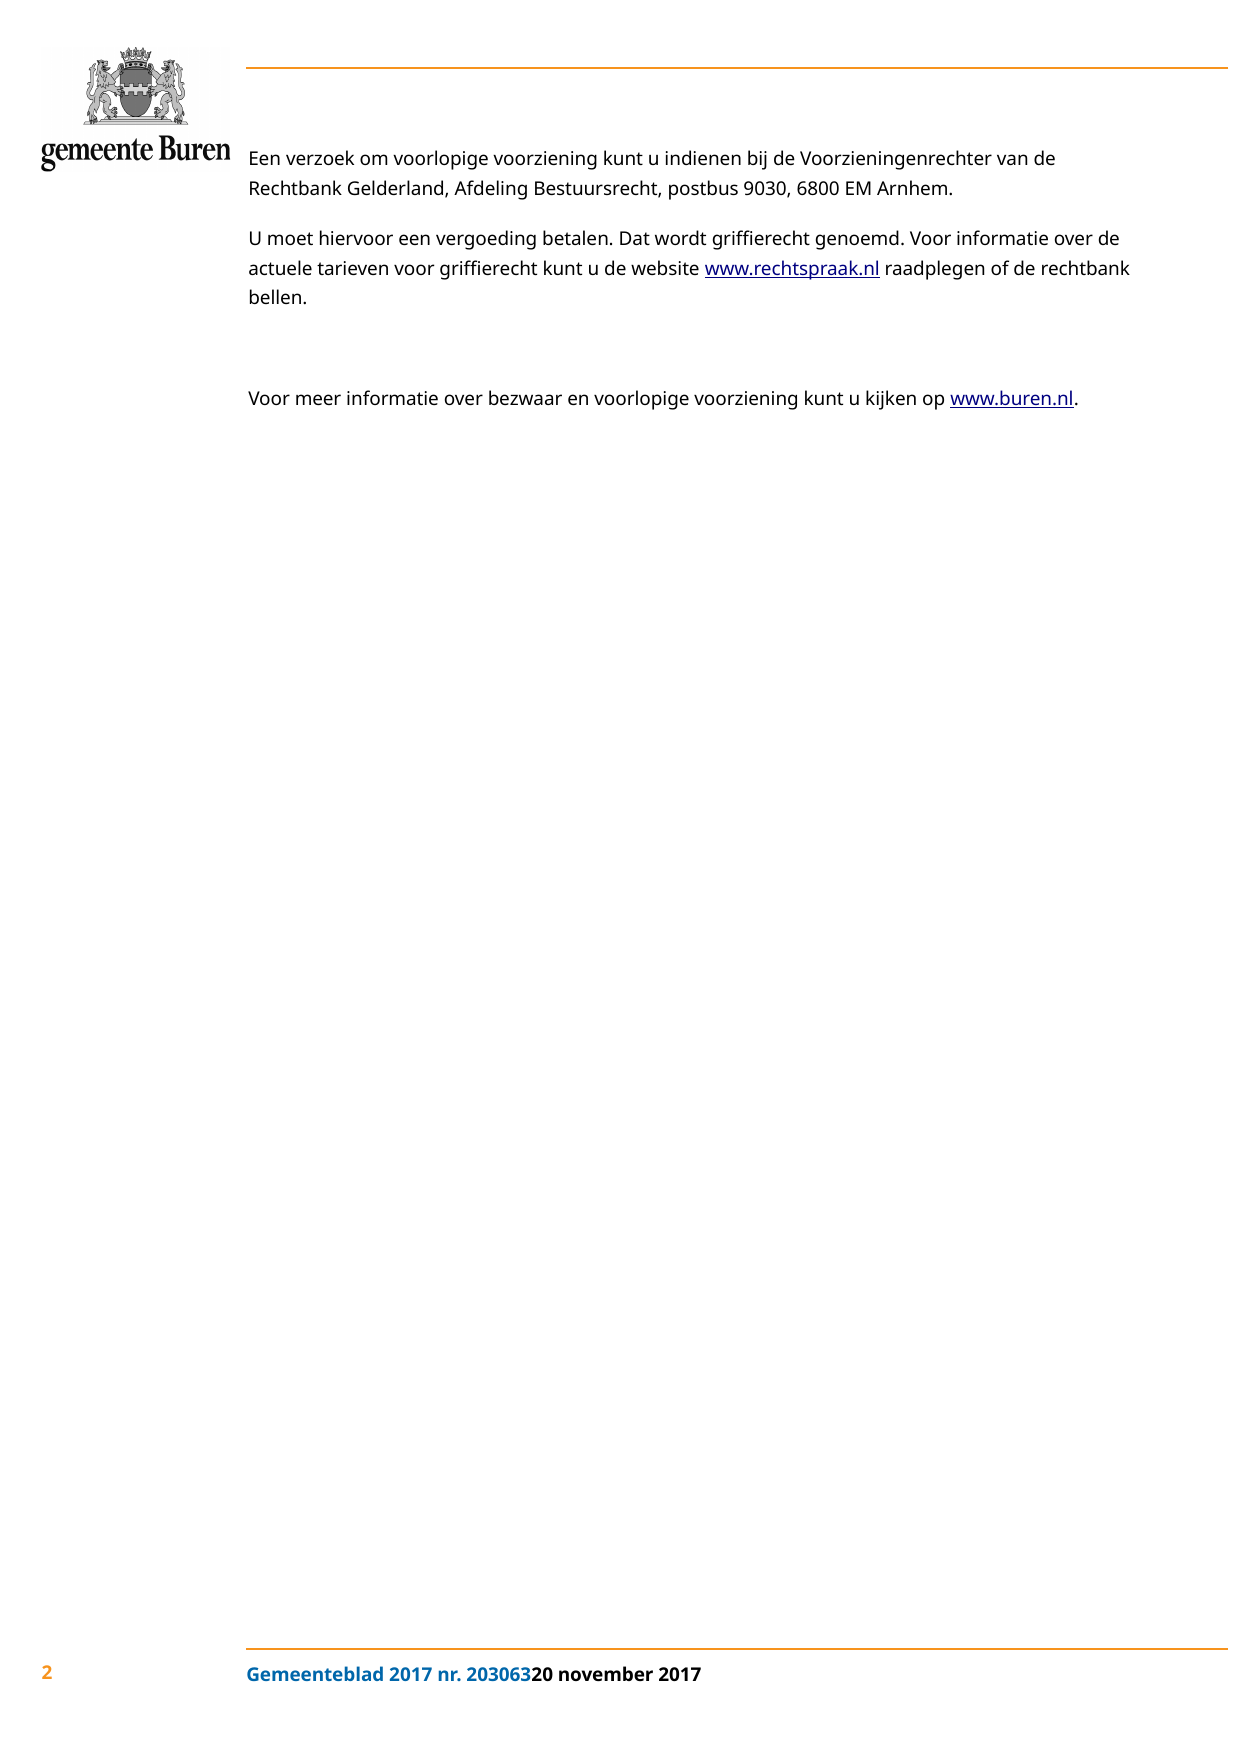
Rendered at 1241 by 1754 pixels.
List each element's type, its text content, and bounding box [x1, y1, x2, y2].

text Een verzoek om voorlopige voorziening kunt u indienen bij de Voorzieningenrechter van de Rechtbank Gelderland, Afdeling Bestuursrecht, postbus 9030, 6800 EM Arnhem. [248, 145, 1152, 201]
picture [41, 47, 231, 172]
text Voor meer informatie over bezwaar en voorlopige voorziening kunt u kijken op www.buren.nl. [248, 385, 1152, 411]
text U moet hiervoor een vergoeding betalen. Dat wordt griffierecht genoemd. Voor informatie over de actuele tarieven voor griffierecht kunt u de website www.rechtspraak.nl raadplegen of de rechtbank bellen. [248, 225, 1152, 310]
